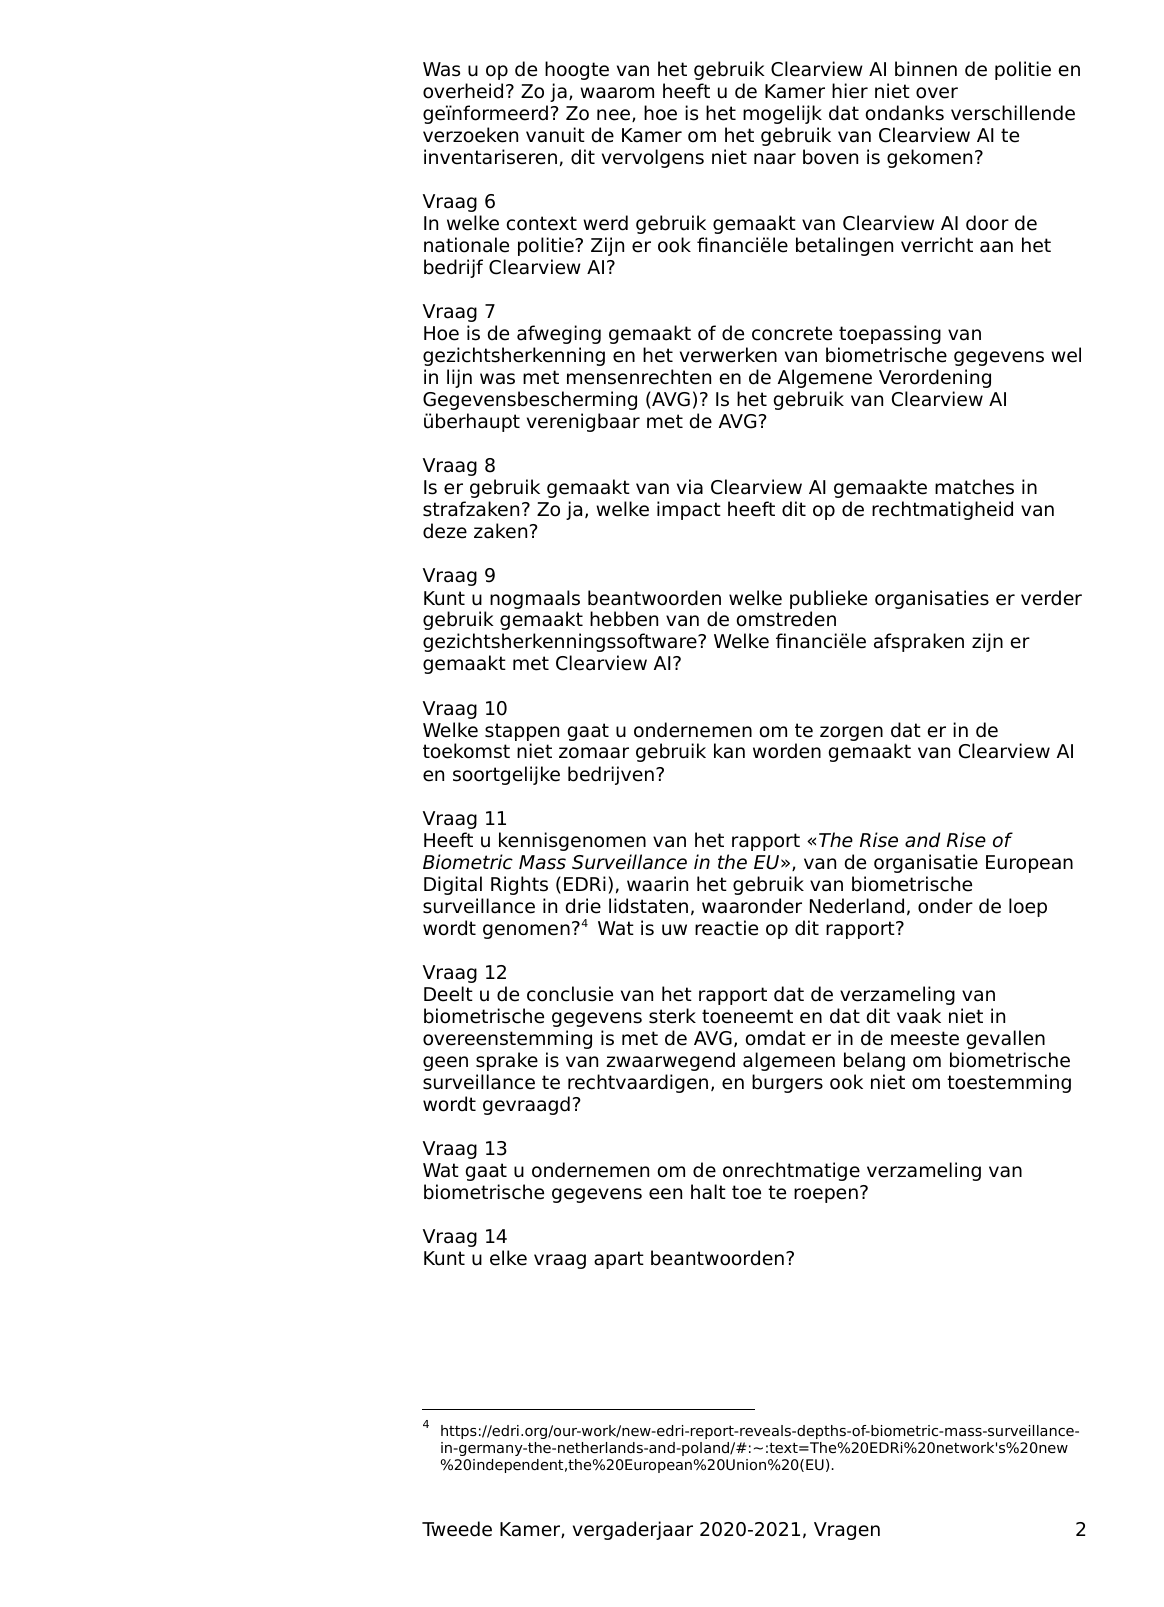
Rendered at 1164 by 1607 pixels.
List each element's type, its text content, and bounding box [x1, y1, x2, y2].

text Is er gebruik gemaakt van via Clearview AI gemaakte matches in strafzaken? Zo ja, welke impact heeft dit op de rechtmatigheid van deze zaken? [422, 477, 1087, 543]
text In welke context werd gebruik gemaakt van Clearview AI door de nationale politie? Zijn er ook financiële betalingen verricht aan het bedrijf Clearview AI? [422, 213, 1087, 279]
text Kunt u elke vraag apart beantwoorden? [422, 1248, 1087, 1270]
text https://edri.org/our-work/new-edri-report-reveals-depths-of-biometric-mass-surveillance-in-germany-the-netherlands-and-poland/#:~:text=The%20EDRi%20network's%20new%20independent,the%20European%20Union%20(EU). [422, 1418, 1087, 1474]
text Vraag 7 [422, 301, 1087, 323]
text Vraag 14 [422, 1226, 1087, 1248]
text Welke stappen gaat u ondernemen om te zorgen dat er in de toekomst niet zomaar gebruik kan worden gemaakt van Clearview AI en soortgelijke bedrijven? [422, 719, 1087, 785]
text Vraag 10 [422, 697, 1087, 719]
text Deelt u de conclusie van het rapport dat de verzameling van biometrische gegevens sterk toeneemt en dat dit vaak niet in overeenstemming is met de AVG, omdat er in de meeste gevallen geen sprake is van zwaarwegend algemeen belang om biometrische surveillance te rechtvaardigen, en burgers ook niet om toestemming wordt gevraagd? [422, 984, 1087, 1116]
text Vraag 12 [422, 962, 1087, 984]
text Hoe is de afweging gemaakt of de concrete toepassing van gezichtsherkenning en het verwerken van biometrische gegevens wel in lijn was met mensenrechten en de Algemene Verordening Gegevensbescherming (AVG)? Is het gebruik van Clearview AI überhaupt verenigbaar met de AVG? [422, 323, 1087, 433]
text Vraag 9 [422, 565, 1087, 587]
text Vraag 11 [422, 808, 1087, 829]
text Vraag 8 [422, 455, 1087, 477]
text Kunt u nogmaals beantwoorden welke publieke organisaties er verder gebruik gemaakt hebben van de omstreden gezichtsherkenningssoftware? Welke financiële afspraken zijn er gemaakt met Clearview AI? [422, 587, 1087, 675]
text Heeft u kennisgenomen van het rapport «The Rise and Rise of Biometric Mass Surveillance in the EU», van de organisatie European Digital Rights (EDRi), waarin het gebruik van biometrische surveillance in drie lidstaten, waaronder Nederland, onder de loep wordt genomen? Wat is uw reactie op dit rapport? [422, 829, 1087, 939]
text Vraag 13 [422, 1138, 1087, 1160]
text Was u op de hoogte van het gebruik Clearview AI binnen de politie en overheid? Zo ja, waarom heeft u de Kamer hier niet over geïnformeerd? Zo nee, hoe is het mogelijk dat ondanks verschillende verzoeken vanuit de Kamer om het gebruik van Clearview AI te inventariseren, dit vervolgens niet naar boven is gekomen? [422, 59, 1087, 169]
text Wat gaat u ondernemen om de onrechtmatige verzameling van biometrische gegevens een halt toe te roepen? [422, 1160, 1087, 1204]
text Vraag 6 [422, 191, 1087, 213]
